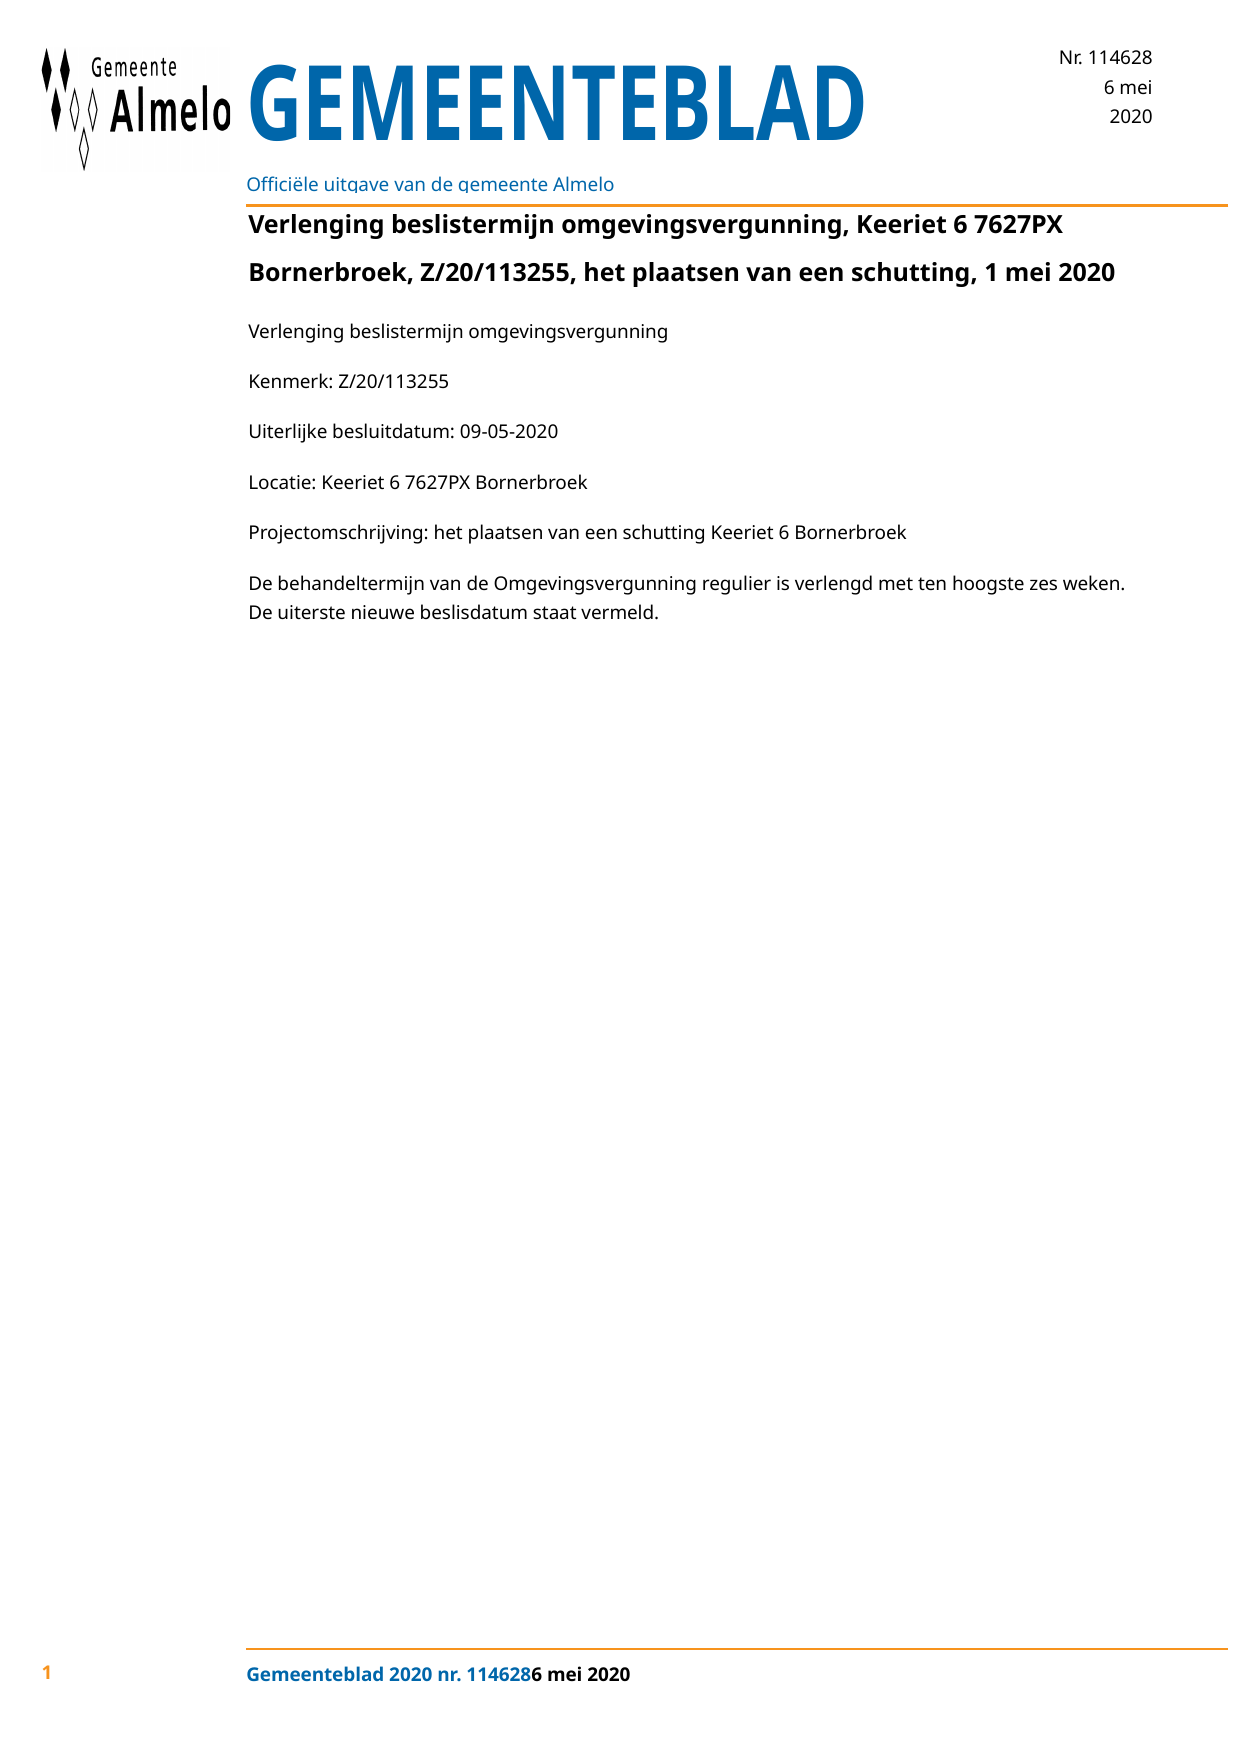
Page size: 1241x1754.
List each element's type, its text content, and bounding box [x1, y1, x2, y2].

text Locatie: Keeriet 6 7627PX Bornerbroek [248, 469, 1152, 495]
picture [41, 47, 231, 172]
text Verlenging beslistermijn omgevingsvergunning [248, 318, 1152, 344]
text Verlenging beslistermijn omgevingsvergunning, Keeriet 6 7627PX Bornerbroek, Z/20/113255, het plaatsen van een schutting, 1 mei 2020 [248, 207, 1152, 288]
text De behandeltermijn van de Omgevingsvergunning regulier is verlengd met ten hoogste zes weken. De uiterste nieuwe beslisdatum staat vermeld. [248, 570, 1152, 625]
text Kenmerk: Z/20/113255 [248, 368, 1152, 394]
text Projectomschrijving: het plaatsen van een schutting Keeriet 6 Bornerbroek [248, 519, 1152, 545]
text Uiterlijke besluitdatum: 09-05-2020 [248, 419, 1152, 444]
